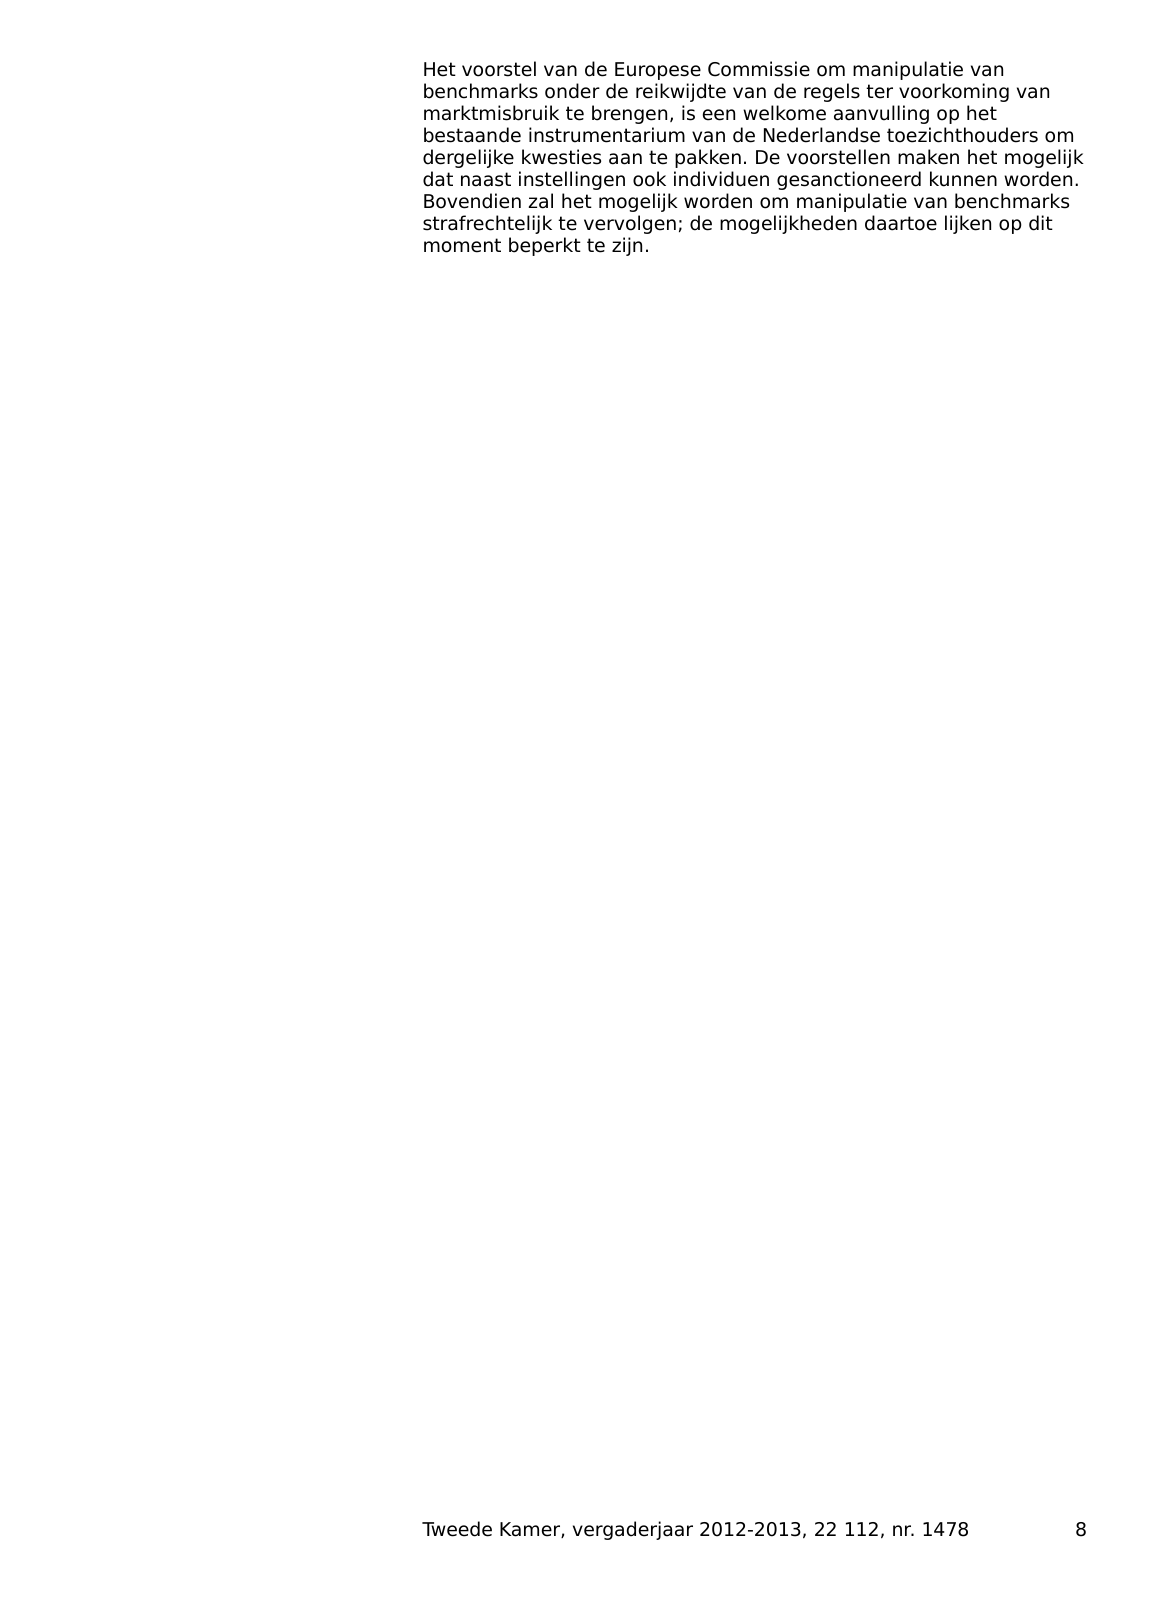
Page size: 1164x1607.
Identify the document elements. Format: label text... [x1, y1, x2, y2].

text Het voorstel van de Europese Commissie om manipulatie van benchmarks onder de reikwijdte van de regels ter voorkoming van marktmisbruik te brengen, is een welkome aanvulling op het bestaande instrumentarium van de Nederlandse toezichthouders om dergelijke kwesties aan te pakken. De voorstellen maken het mogelijk dat naast instellingen ook individuen gesanctioneerd kunnen worden. Bovendien zal het mogelijk worden om manipulatie van benchmarks strafrechtelijk te vervolgen; de mogelijkheden daartoe lijken op dit moment beperkt te zijn. [422, 59, 1087, 257]
